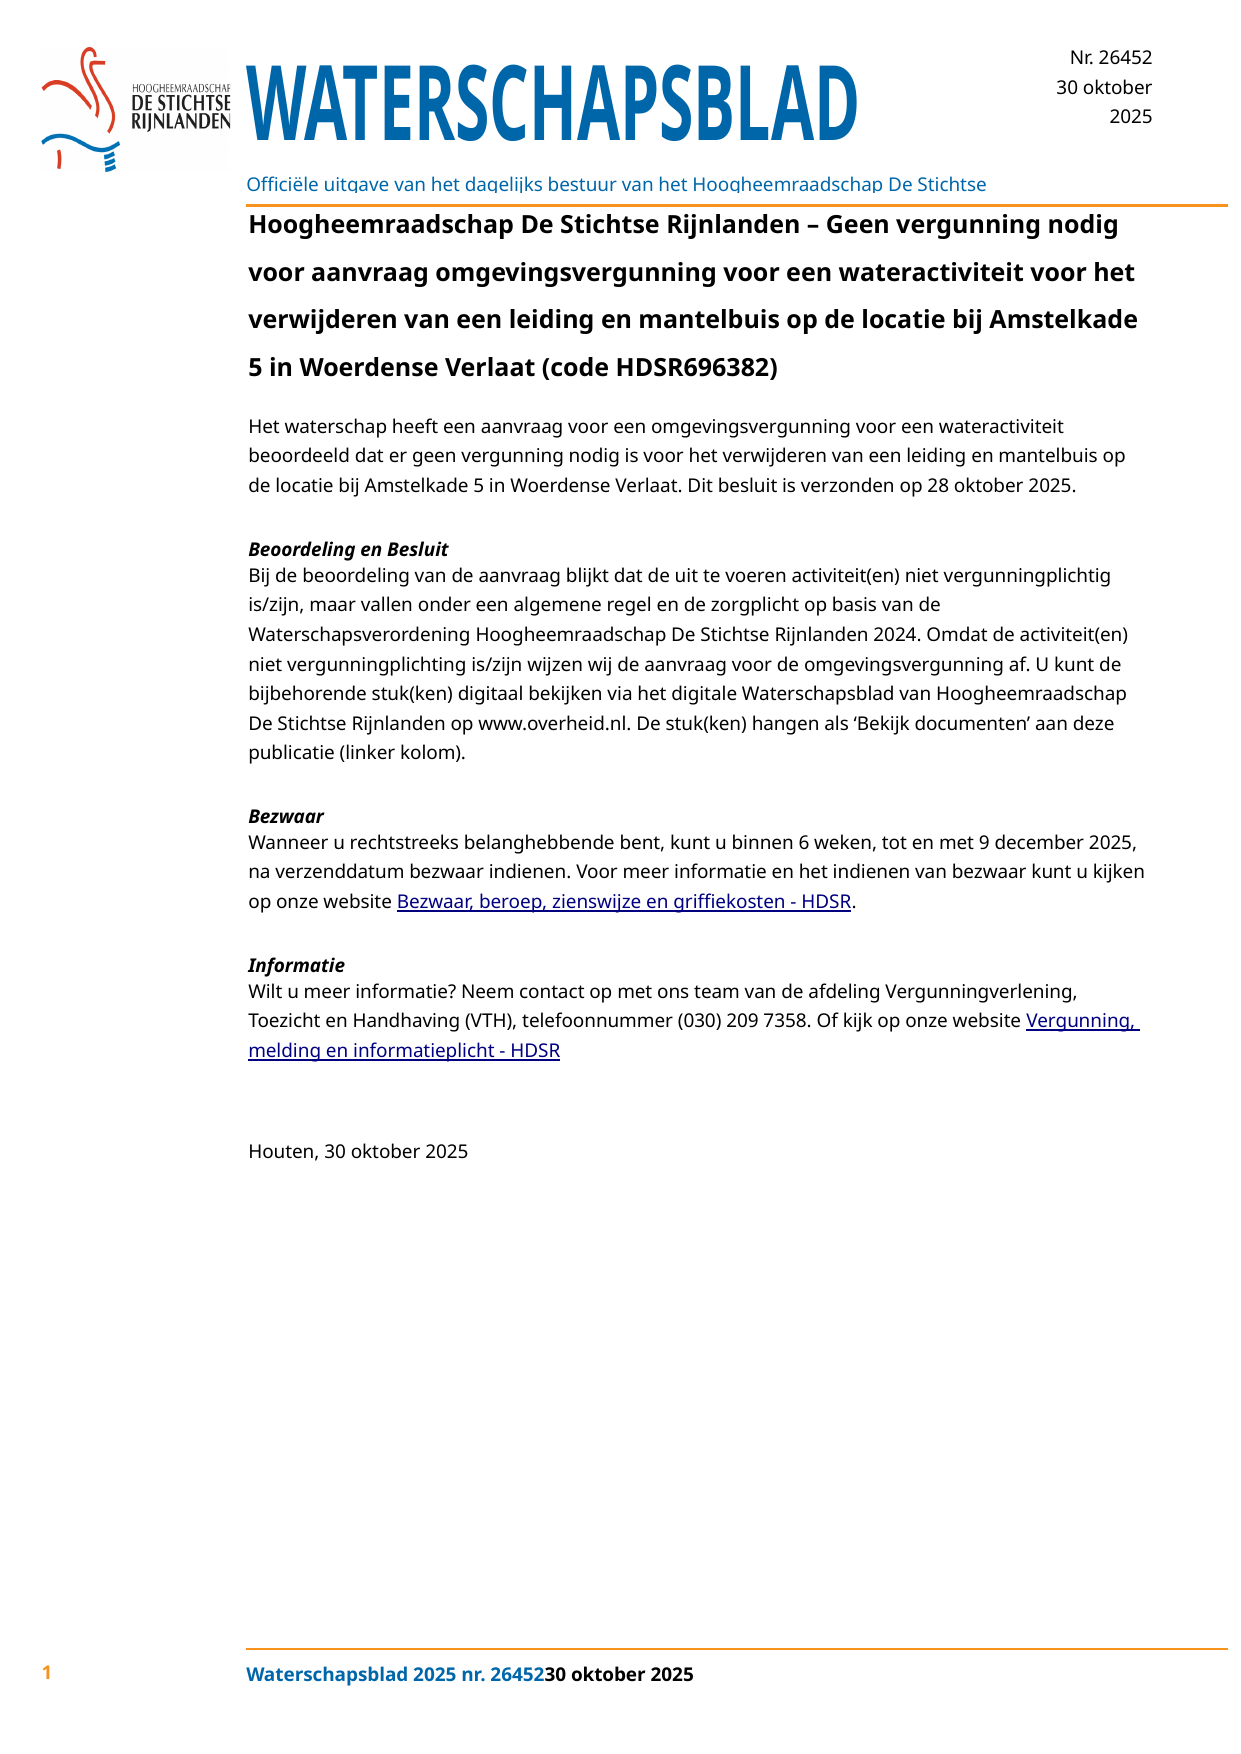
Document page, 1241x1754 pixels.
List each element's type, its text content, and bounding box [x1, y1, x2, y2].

text Bezwaar [248, 803, 1152, 829]
text Bij de beoordeling van de aanvraag blijkt dat de uit te voeren activiteit(en) niet vergunningplichtig is/zijn, maar vallen onder een algemene regel en de zorgplicht op basis van de Waterschapsverordening Hoogheemraadschap De Stichtse Rijnlanden 2024. Omdat de activiteit(en) niet vergunningplichting is/zijn wijzen wij de aanvraag voor de omgevingsvergunning af. U kunt de bijbehorende stuk(ken) digitaal bekijken via het digitale Waterschapsblad van Hoogheemraadschap De Stichtse Rijnlanden op www.overheid.nl. De stuk(ken) hangen als ‘Bekijk documenten’ aan deze publicatie (linker kolom). [248, 562, 1152, 765]
picture [41, 47, 231, 172]
text Beoordeling en Besluit [248, 536, 1152, 562]
text Wilt u meer informatie? Neem contact op met ons team van de afdeling Vergunningverlening, Toezicht en Handhaving (VTH), telefoonnummer (030) 209 7358. Of kijk op onze website Vergunning, melding en informatieplicht - HDSR [248, 978, 1152, 1063]
text Hoogheemraadschap De Stichtse Rijnlanden – Geen vergunning nodig voor aanvraag omgevingsvergunning voor een wateractiviteit voor het verwijderen van een leiding en mantelbuis op de locatie bij Amstelkade 5 in Woerdense Verlaat (code HDSR696382) [248, 207, 1152, 384]
text Wanneer u rechtstreeks belanghebbende bent, kunt u binnen 6 weken, tot en met 9 december 2025, na verzenddatum bezwaar indienen. Voor meer informatie en het indienen van bezwaar kunt u kijken op onze website Bezwaar, beroep, zienswijze en griffiekosten - HDSR. [248, 829, 1152, 914]
text Houten, 30 oktober 2025 [248, 1138, 1152, 1164]
text Informatie [248, 952, 1152, 978]
text Het waterschap heeft een aanvraag voor een omgevingsvergunning voor een wateractiviteit beoordeeld dat er geen vergunning nodig is voor het verwijderen van een leiding en mantelbuis op de locatie bij Amstelkade 5 in Woerdense Verlaat. Dit besluit is verzonden op 28 oktober 2025. [248, 413, 1152, 498]
